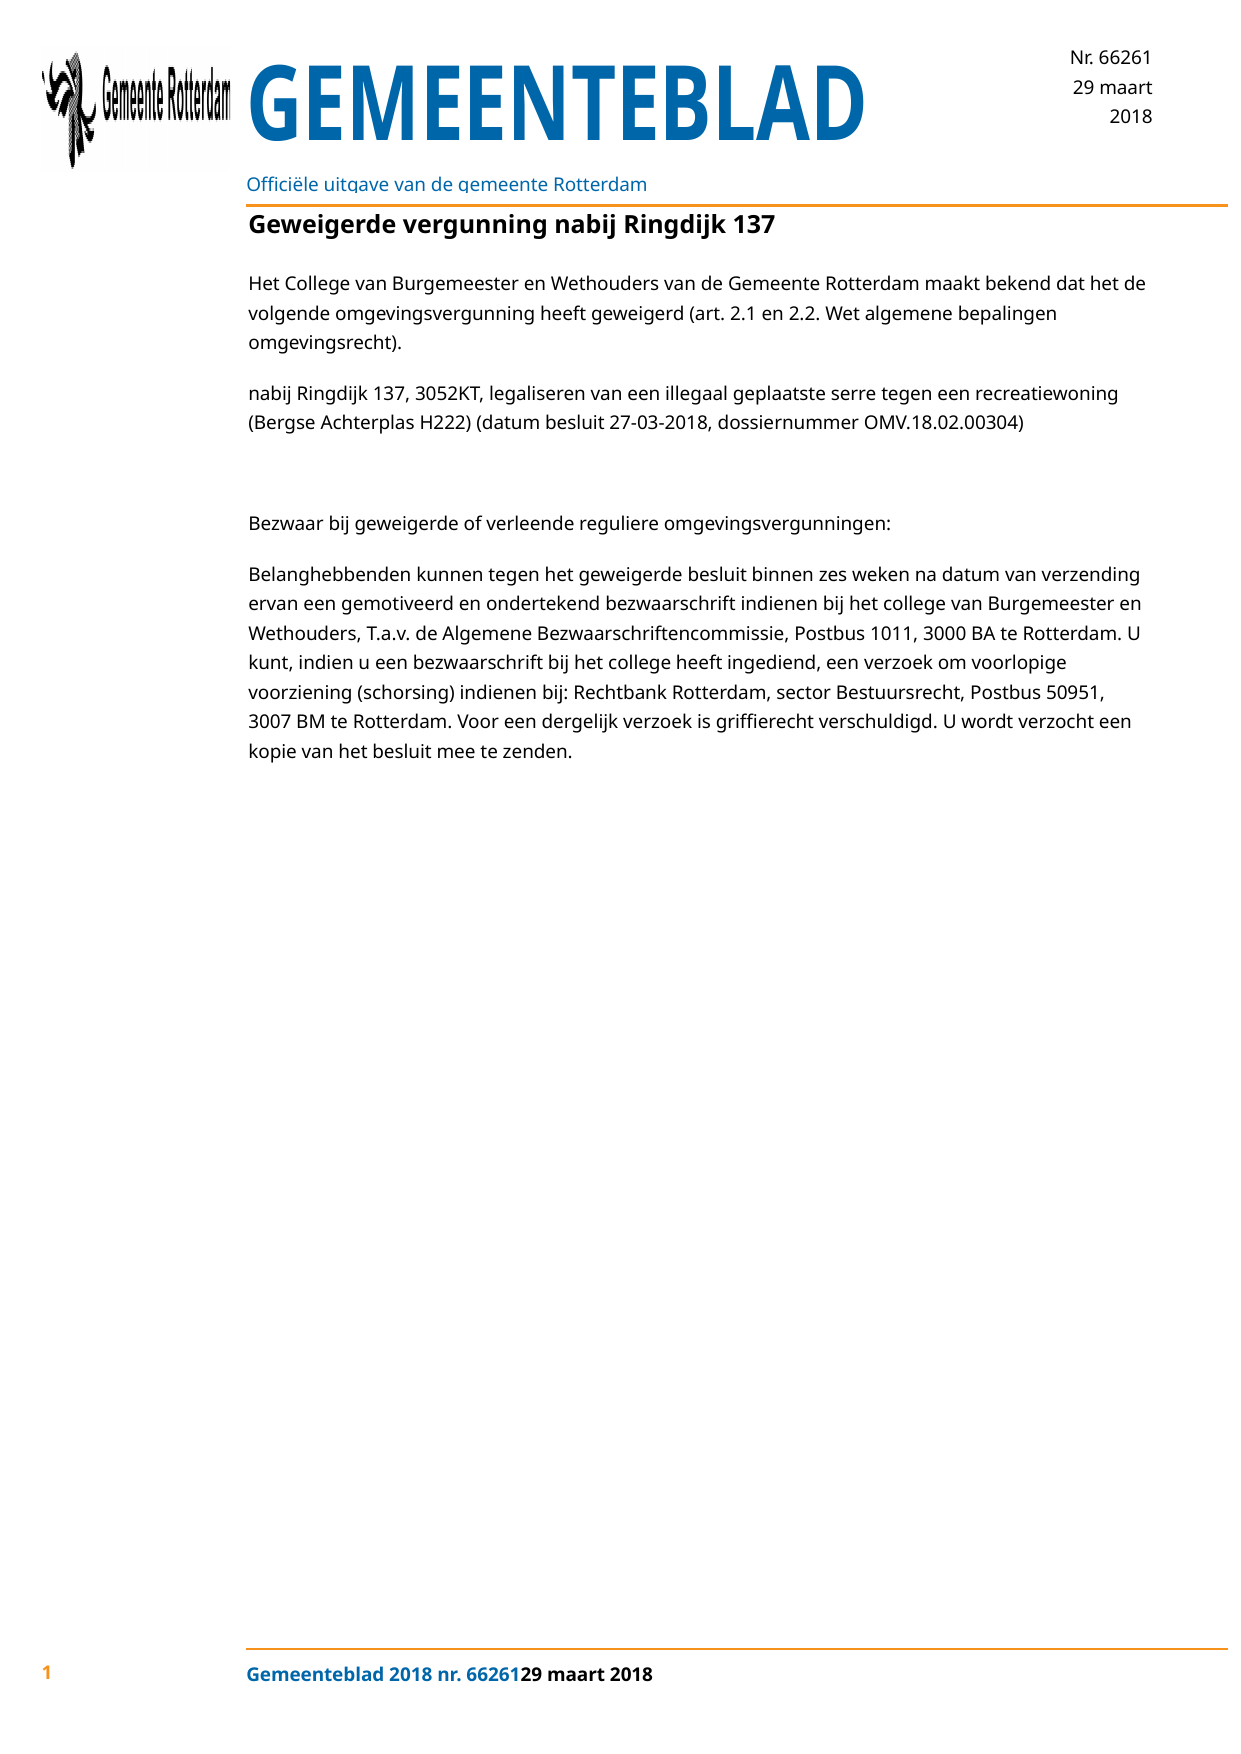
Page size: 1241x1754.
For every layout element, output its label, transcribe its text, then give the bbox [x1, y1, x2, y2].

text Belanghebbenden kunnen tegen het geweigerde besluit binnen zes weken na datum van verzending ervan een gemotiveerd en ondertekend bezwaarschrift indienen bij het college van Burgemeester en Wethouders, T.a.v. de Algemene Bezwaarschriftencommissie, Postbus 1011, 3000 BA te Rotterdam. U kunt, indien u een bezwaarschrift bij het college heeft ingediend, een verzoek om voorlopige voorziening (schorsing) indienen bij: Rechtbank Rotterdam, sector Bestuursrecht, Postbus 50951, 3007 BM te Rotterdam. Voor een dergelijk verzoek is griffierecht verschuldigd. U wordt verzocht een kopie van het besluit mee te zenden. [248, 561, 1152, 764]
text Geweigerde vergunning nabij Ringdijk 137 [248, 207, 1152, 241]
picture [41, 47, 231, 172]
text Het College van Burgemeester en Wethouders van de Gemeente Rotterdam maakt bekend dat het de volgende omgevingsvergunning heeft geweigerd (art. 2.1 en 2.2. Wet algemene bepalingen omgevingsrecht). [248, 270, 1152, 355]
text Bezwaar bij geweigerde of verleende reguliere omgevingsvergunningen: [248, 510, 1152, 536]
text nabij Ringdijk 137, 3052KT, legaliseren van een illegaal geplaatste serre tegen een recreatiewoning (Bergse Achterplas H222) (datum besluit 27-03-2018, dossiernummer OMV.18.02.00304) [248, 380, 1152, 435]
